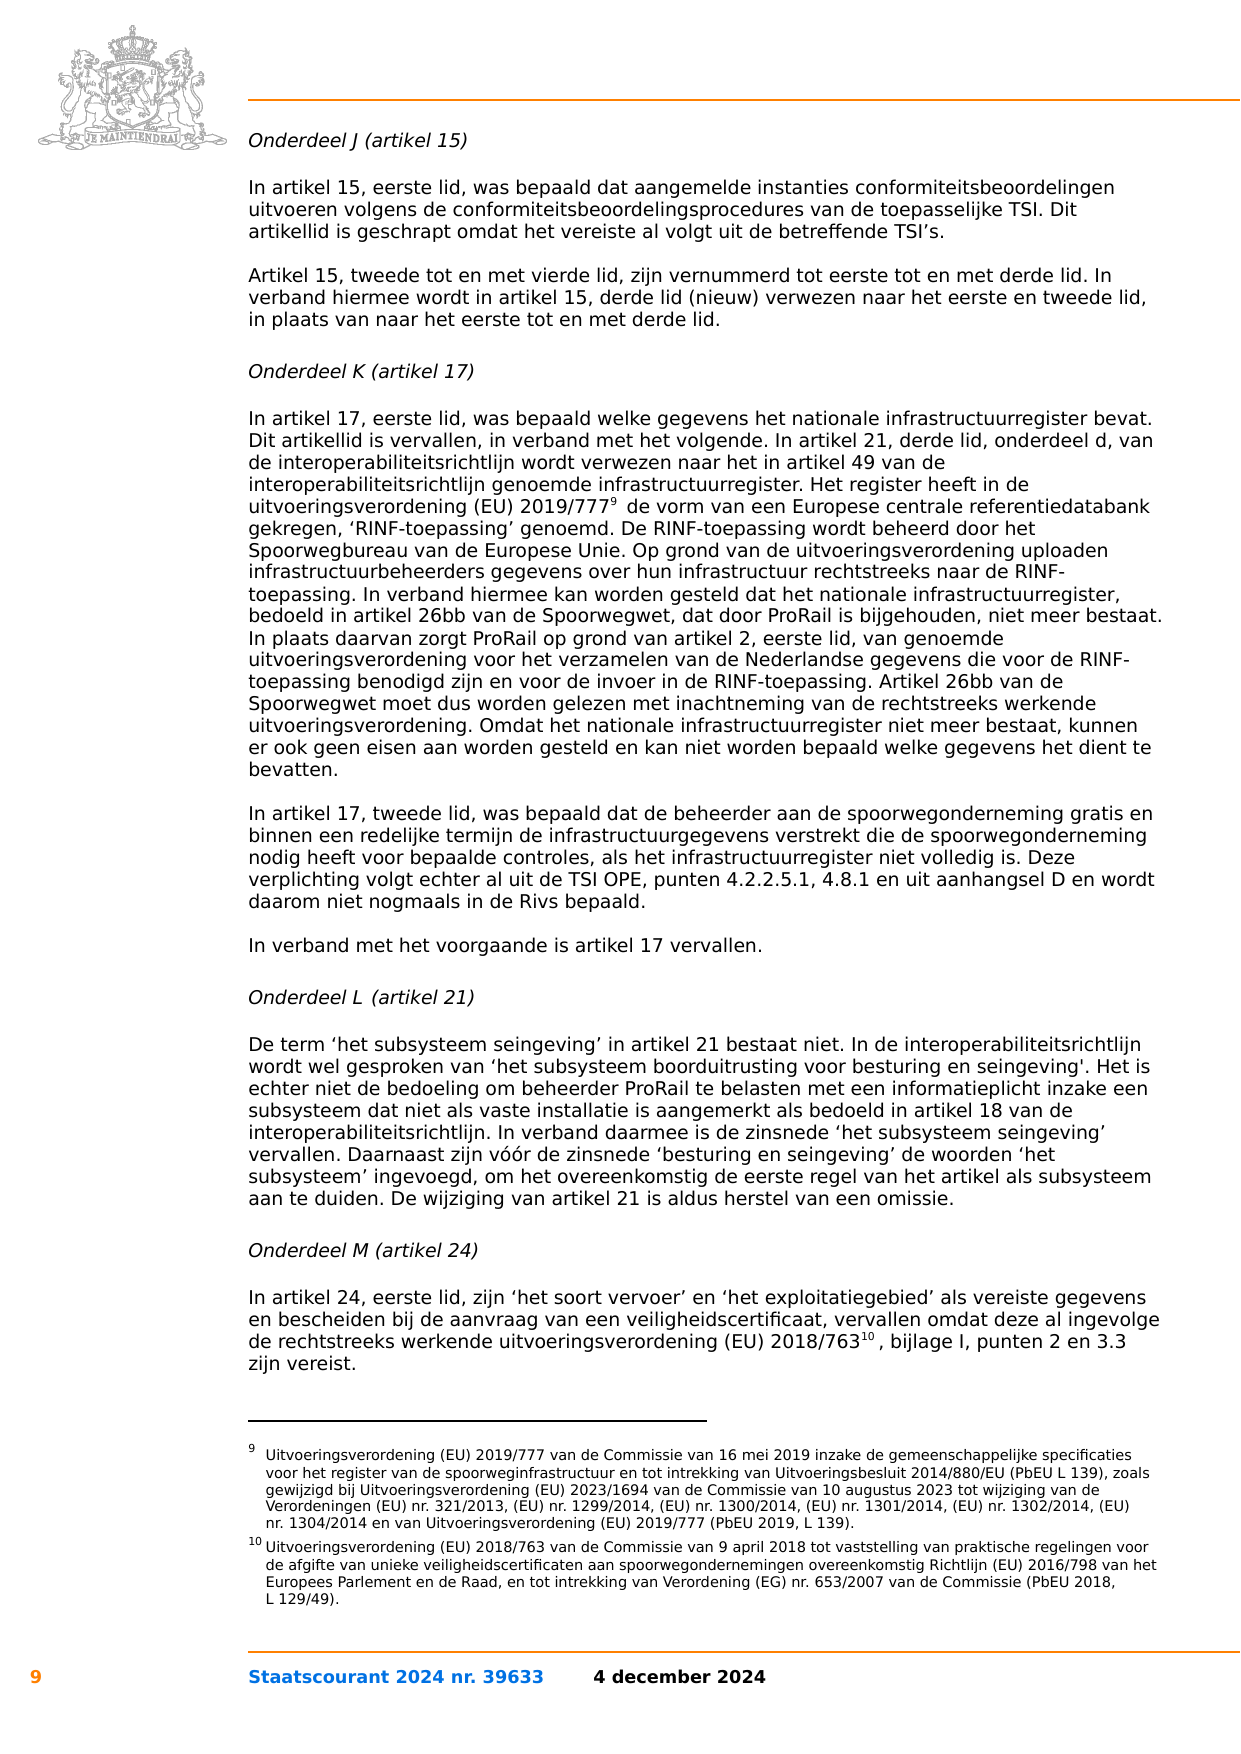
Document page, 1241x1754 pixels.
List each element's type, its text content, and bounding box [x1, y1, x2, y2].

text In artikel 17, eerste lid, was bepaald welke gegevens het nationale infrastructuurregister bevat. Dit artikellid is vervallen, in verband met het volgende. In artikel 21, derde lid, onderdeel d, van de interoperabiliteitsrichtlijn wordt verwezen naar het in artikel 49 van de interoperabiliteitsrichtlijn genoemde infrastructuurregister. Het register heeft in de uitvoeringsverordening (EU) 2019/777 de vorm van een Europese centrale referentiedatabank gekregen, ‘RINF-toepassing’ genoemd. De RINF-toepassing wordt beheerd door het Spoorwegbureau van de Europese Unie. Op grond van de uitvoeringsverordening uploaden infrastructuurbeheerders gegevens over hun infrastructuur rechtstreeks naar de RINF-toepassing. In verband hiermee kan worden gesteld dat het nationale infrastructuurregister, bedoeld in artikel 26bb van de Spoorwegwet, dat door ProRail is bijgehouden, niet meer bestaat. In plaats daarvan zorgt ProRail op grond van artikel 2, eerste lid, van genoemde uitvoeringsverordening voor het verzamelen van de Nederlandse gegevens die voor de RINF-toepassing benodigd zijn en voor de invoer in de RINF-toepassing. Artikel 26bb van de Spoorwegwet moet dus worden gelezen met inachtneming van de rechtstreeks werkende uitvoeringsverordening. Omdat het nationale infrastructuurregister niet meer bestaat, kunnen er ook geen eisen aan worden gesteld en kan niet worden bepaald welke gegevens het dient te bevatten. [248, 408, 1163, 781]
subtitle Onderdeel K (artikel 17) [248, 361, 1163, 383]
text Artikel 15, tweede tot en met vierde lid, zijn vernummerd tot eerste tot en met derde lid. In verband hiermee wordt in artikel 15, derde lid (nieuw) verwezen naar het eerste en tweede lid, in plaats van naar het eerste tot en met derde lid. [248, 265, 1163, 331]
text In verband met het voorgaande is artikel 17 vervallen. [248, 935, 1163, 957]
subtitle Onderdeel J (artikel 15) [248, 130, 1163, 152]
text De term ‘het subsysteem seingeving’ in artikel 21 bestaat niet. In de interoperabiliteitsrichtlijn wordt wel gesproken van ‘het subsysteem boorduitrusting voor besturing en seingeving'. Het is echter niet de bedoeling om beheerder ProRail te belasten met een informatieplicht inzake een subsysteem dat niet als vaste installatie is aangemerkt als bedoeld in artikel 18 van de interoperabiliteitsrichtlijn. In verband daarmee is de zinsnede ‘het subsysteem seingeving’ vervallen. Daarnaast zijn vóór de zinsnede ‘besturing en seingeving’ de woorden ‘het subsysteem’ ingevoegd, om het overeenkomstig de eerste regel van het artikel als subsysteem aan te duiden. De wijziging van artikel 21 is aldus herstel van een omissie. [248, 1034, 1163, 1210]
text In artikel 17, tweede lid, was bepaald dat de beheerder aan de spoorwegonderneming gratis en binnen een redelijke termijn de infrastructuurgegevens verstrekt die de spoorwegonderneming nodig heeft voor bepaalde controles, als het infrastructuurregister niet volledig is. Deze verplichting volgt echter al uit de TSI OPE, punten 4.2.2.5.1, 4.8.1 en uit aanhangsel D en wordt daarom niet nogmaals in de Rivs bepaald. [248, 803, 1163, 913]
text In artikel 15, eerste lid, was bepaald dat aangemelde instanties conformiteitsbeoordelingen uitvoeren volgens de conformiteitsbeoordelingsprocedures van de toepasselijke TSI. Dit artikellid is geschrapt omdat het vereiste al volgt uit de betreffende TSI’s. [248, 177, 1163, 243]
subtitle Onderdeel L (artikel 21) [248, 987, 1163, 1009]
text In artikel 24, eerste lid, zijn ‘het soort vervoer’ en ‘het exploitatiegebied’ als vereiste gegevens en bescheiden bij de aanvraag van een veiligheidscertificaat, vervallen omdat deze al ingevolge de rechtstreeks werkende uitvoeringsverordening (EU) 2018/763, bijlage I, punten 2 en 3.3 zijn vereist. [248, 1287, 1163, 1374]
text Uitvoeringsverordening (EU) 2019/777 van de Commissie van 16 mei 2019 inzake de gemeenschappelijke specificaties voor het register van de spoorweginfrastructuur en tot intrekking van Uitvoeringsbesluit 2014/880/EU (PbEU L 139), zoals gewijzigd bij Uitvoeringsverordening (EU) 2023/1694 van de Commissie van 10 augustus 2023 tot wijziging van de Verordeningen (EU) nr. 321/2013, (EU) nr. 1299/2014, (EU) nr. 1300/2014, (EU) nr. 1301/2014, (EU) nr. 1302/2014, (EU) nr. 1304/2014 en van Uitvoeringsverordening (EU) 2019/777 (PbEU 2019, L 139). [248, 1443, 1163, 1532]
text Uitvoeringsverordening (EU) 2018/763 van de Commissie van 9 april 2018 tot vaststelling van praktische regelingen voor de afgifte van unieke veiligheidscertificaten aan spoorwegondernemingen overeenkomstig Richtlijn (EU) 2016/798 van het Europees Parlement en de Raad, en tot intrekking van Verordening (EG) nr. 653/2007 van de Commissie (PbEU 2018, L 129/49). [248, 1535, 1163, 1608]
picture [38, 25, 227, 150]
subtitle Onderdeel M (artikel 24) [248, 1240, 1163, 1262]
